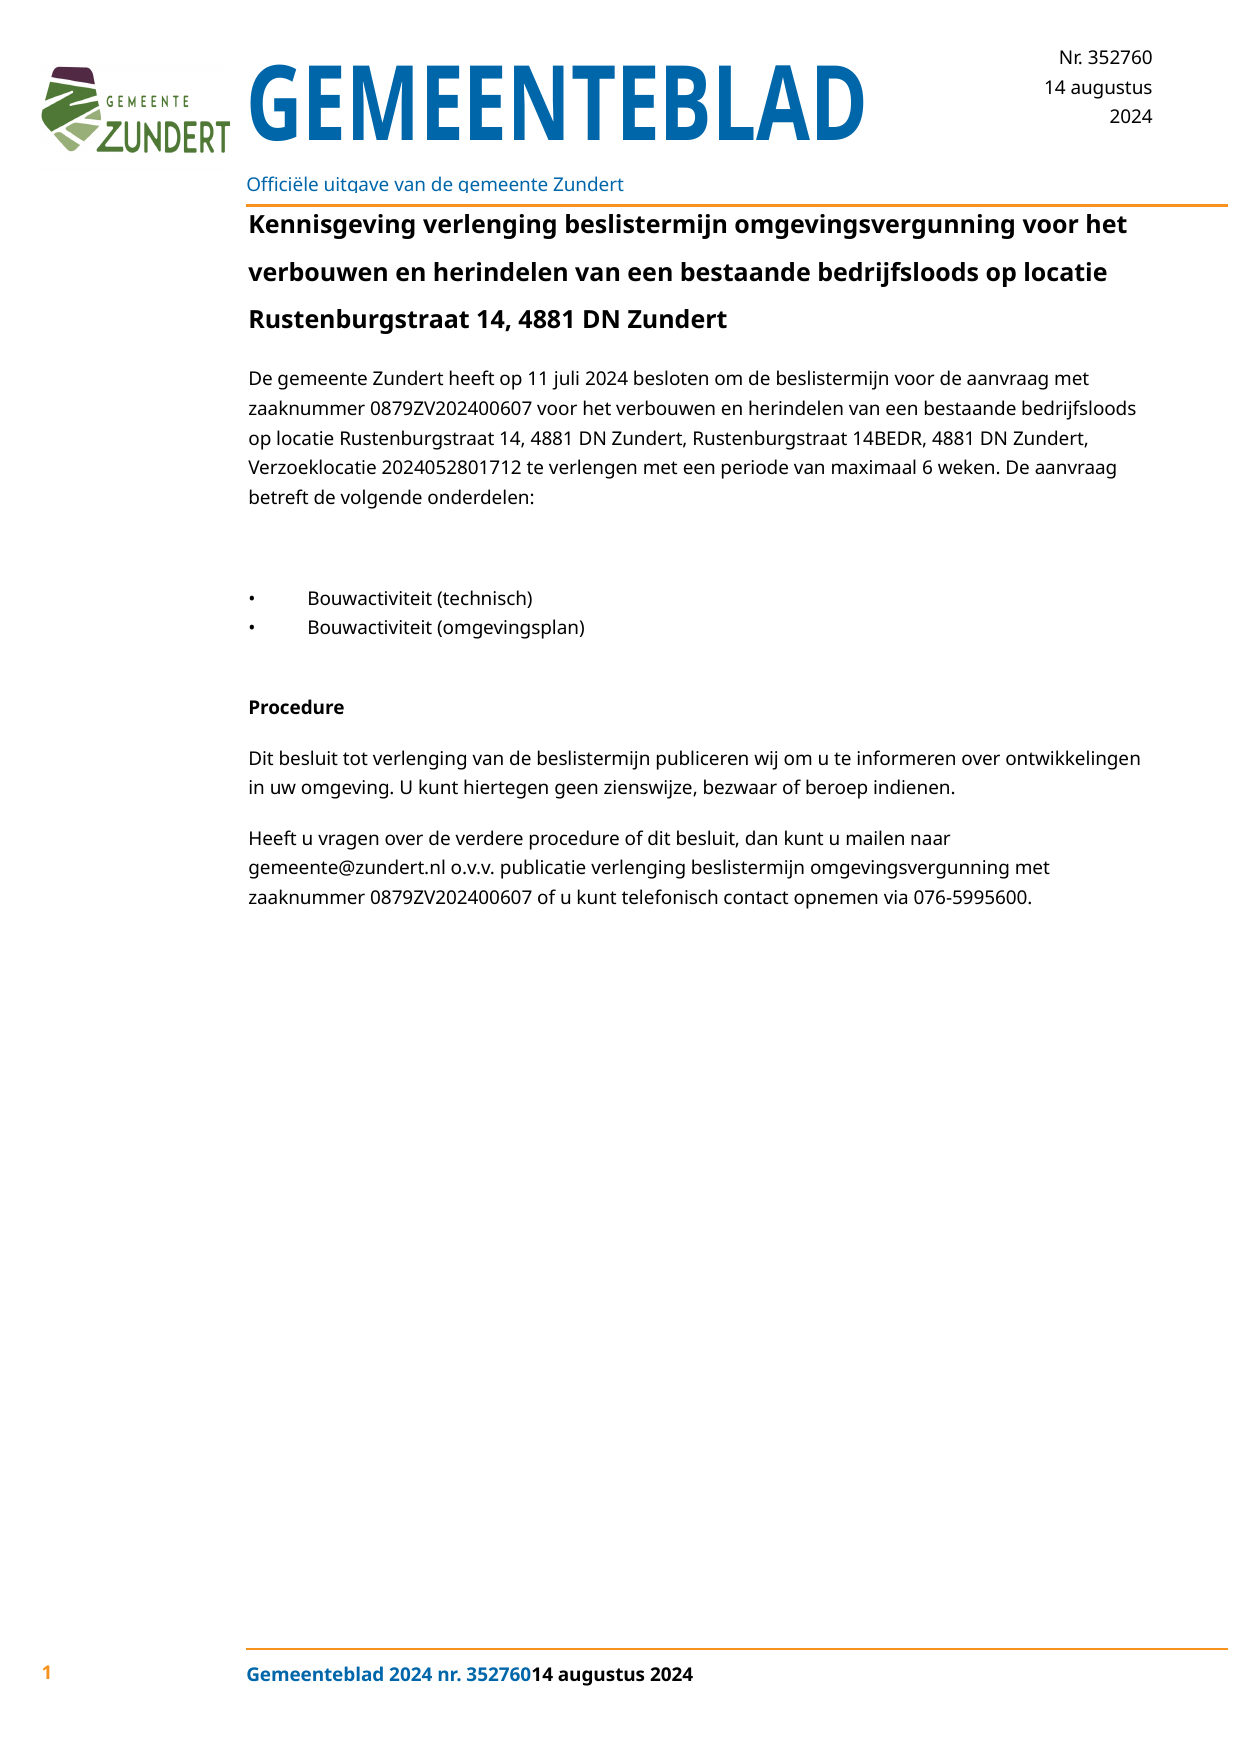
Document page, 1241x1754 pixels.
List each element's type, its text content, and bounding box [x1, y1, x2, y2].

text Procedure [248, 694, 1152, 720]
text De gemeente Zundert heeft op 11 juli 2024 besloten om de beslistermijn voor de aanvraag met zaaknummer 0879ZV202400607 voor het verbouwen en herindelen van een bestaande bedrijfsloods op locatie Rustenburgstraat 14, 4881 DN Zundert, Rustenburgstraat 14BEDR, 4881 DN Zundert, Verzoeklocatie 2024052801712 te verlengen met een periode van maximaal 6 weken. De aanvraag betreft de volgende onderdelen: [248, 366, 1152, 509]
text Dit besluit tot verlenging van de beslistermijn publiceren wij om u te informeren over ontwikkelingen in uw omgeving. U kunt hiertegen geen zienswijze, bezwaar of beroep indienen. [248, 745, 1152, 800]
list Bouwactiviteit (omgevingsplan) [248, 614, 1152, 640]
text Kennisgeving verlenging beslistermijn omgevingsvergunning voor het verbouwen en herindelen van een bestaande bedrijfsloods op locatie Rustenburgstraat 14, 4881 DN Zundert [248, 207, 1152, 336]
text Heeft u vragen over de verdere procedure of dit besluit, dan kunt u mailen naar gemeente@zundert.nl o.v.v. publicatie verlenging beslistermijn omgevingsvergunning met zaaknummer 0879ZV202400607 of u kunt telefonisch contact opnemen via 076-5995600. [248, 825, 1152, 909]
list Bouwactiviteit (technisch) [248, 585, 1152, 610]
picture [41, 47, 231, 172]
